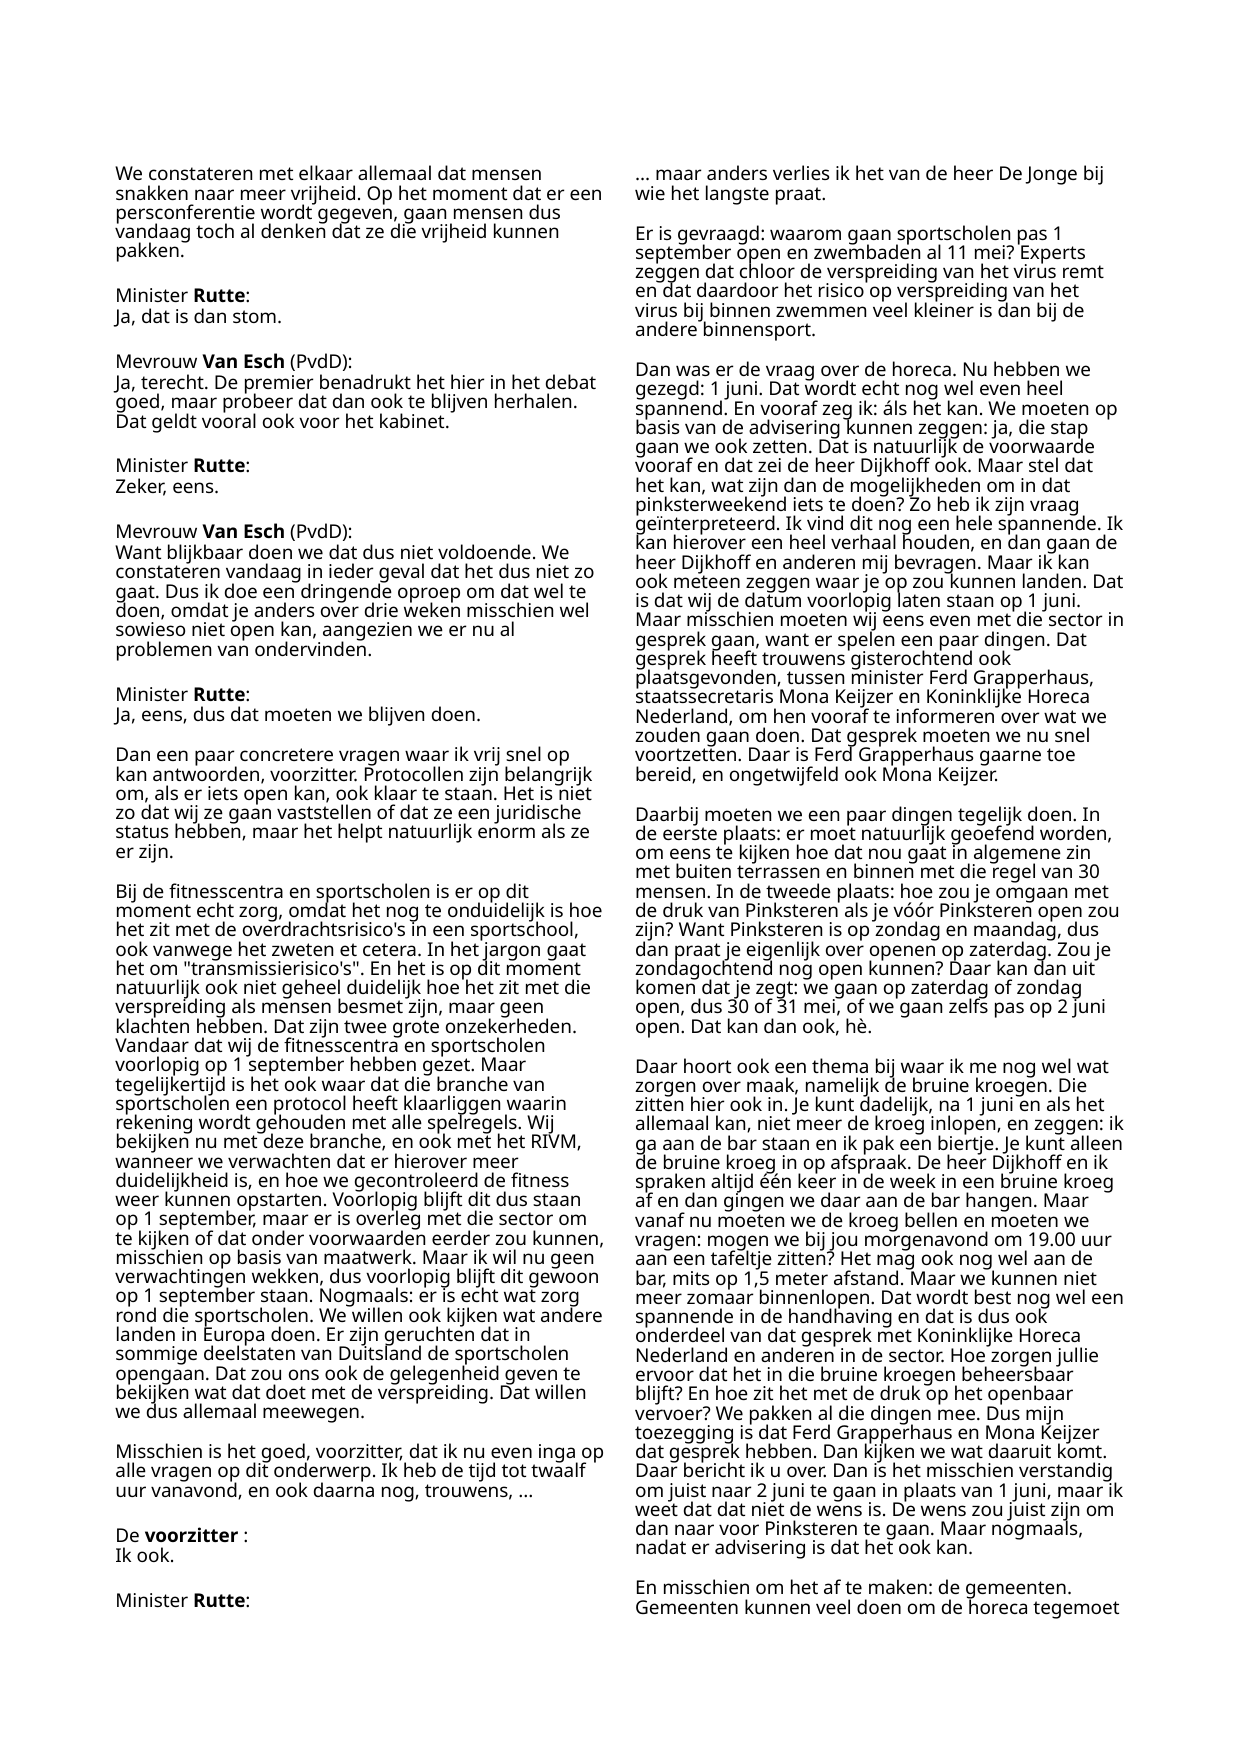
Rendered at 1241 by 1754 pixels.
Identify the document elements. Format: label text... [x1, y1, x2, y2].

text Misschien is het goed, voorzitter, dat ik nu even inga op alle vragen op dit onderwerp. Ik heb de tijd tot twaalf uur vanavond, en ook daarna nog, trouwens, ... [115, 1443, 605, 1501]
text Er is gevraagd: waarom gaan sportscholen pas 1 september open en zwembaden al 11 mei? Experts zeggen dat chloor de verspreiding van het virus remt en dat daardoor het risico op verspreiding van het virus bij binnen zwemmen veel kleiner is dan bij de andere binnensport. [635, 224, 1125, 340]
text Zeker, eens. [115, 478, 605, 498]
text Dan was er de vraag over de horeca. Nu hebben we gezegd: 1 juni. Dat wordt echt nog wel even heel spannend. En vooraf zeg ik: áls het kan. We moeten op basis van de advisering kunnen zeggen: ja, die stap gaan we ook zetten. Dat is natuurlijk de voorwaarde vooraf en dat zei de heer Dijkhoff ook. Maar stel dat het kan, wat zijn dan de mogelijkheden om in dat pinksterweekend iets te doen? Zo heb ik zijn vraag geïnterpreteerd. Ik vind dit nog een hele spannende. Ik kan hierover een heel verhaal houden, en dan gaan de heer Dijkhoff en anderen mij bevragen. Maar ik kan ook meteen zeggen waar je op zou kunnen landen. Dat is dat wij de datum voorlopig laten staan op 1 juni. Maar misschien moeten wij eens even met die sector in gesprek gaan, want er spelen een paar dingen. Dat gesprek heeft trouwens gisterochtend ook plaatsgevonden, tussen minister Ferd Grapperhaus, staatssecretaris Mona Keijzer en Koninklijke Horeca Nederland, om hen vooraf te informeren over wat we zouden gaan doen. Dat gesprek moeten we nu snel voortzetten. Daar is Ferd Grapperhaus gaarne toe bereid, en ongetwijfeld ook Mona Keijzer. [635, 361, 1125, 785]
text ... maar anders verlies ik het van de heer De Jonge bij wie het langste praat. [635, 165, 1125, 204]
text Minister Rutte: [115, 681, 605, 706]
text Want blijkbaar doen we dat dus niet voldoende. We constateren vandaag in ieder geval dat het dus niet zo gaat. Dus ik doe een dringende oproep om dat wel te doen, omdat je anders over drie weken misschien wel sowieso niet open kan, aangezien we er nu al problemen van ondervinden. [115, 544, 605, 660]
text Mevrouw Van Esch (PvdD): [115, 348, 605, 374]
text En misschien om het af te maken: de gemeenten. Gemeenten kunnen veel doen om de horeca tegemoet [635, 1579, 1125, 1618]
text Ja, terecht. De premier benadrukt het hier in het debat goed, maar probeer dat dan ook te blijven herhalen. Dat geldt vooral ook voor het kabinet. [115, 374, 605, 432]
text Daarbij moeten we een paar dingen tegelijk doen. In de eerste plaats: er moet natuurlijk geoefend worden, om eens te kijken hoe dat nou gaat in algemene zin met buiten terrassen en binnen met die regel van 30 mensen. In de tweede plaats: hoe zou je omgaan met de druk van Pinksteren als je vóór Pinksteren open zou zijn? Want Pinksteren is op zondag en maandag, dus dan praat je eigenlijk over openen op zaterdag. Zou je zondagochtend nog open kunnen? Daar kan dan uit komen dat je zegt: we gaan op zaterdag of zondag open, dus 30 of 31 mei, of we gaan zelfs pas op 2 juni open. Dat kan dan ook, hè. [635, 806, 1125, 1037]
text Bij de fitnesscentra en sportscholen is er op dit moment echt zorg, omdat het nog te onduidelijk is hoe het zit met de overdrachtsrisico's in een sportschool, ook vanwege het zweten et cetera. In het jargon gaat het om "transmissierisico's". En het is op dit moment natuurlijk ook niet geheel duidelijk hoe het zit met die verspreiding als mensen besmet zijn, maar geen klachten hebben. Dat zijn twee grote onzekerheden. Vandaar dat wij de fitnesscentra en sportscholen voorlopig op 1 september hebben gezet. Maar tegelijkertijd is het ook waar dat die branche van sportscholen een protocol heeft klaarliggen waarin rekening wordt gehouden met alle spelregels. Wij bekijken nu met deze branche, en ook met het RIVM, wanneer we verwachten dat er hierover meer duidelijkheid is, en hoe we gecontroleerd de fitness weer kunnen opstarten. Voorlopig blijft dit dus staan op 1 september, maar er is overleg met die sector om te kijken of dat onder voorwaarden eerder zou kunnen, misschien op basis van maatwerk. Maar ik wil nu geen verwachtingen wekken, dus voorlopig blijft dit gewoon op 1 september staan. Nogmaals: er is echt wat zorg rond die sportscholen. We willen ook kijken wat andere landen in Europa doen. Er zijn geruchten dat in sommige deelstaten van Duitsland de sportscholen opengaan. Dat zou ons ook de gelegenheid geven te bekijken wat dat doet met de verspreiding. Dat willen we dus allemaal meewegen. [115, 883, 605, 1422]
text Ik ook. [115, 1547, 605, 1567]
text Minister Rutte: [115, 453, 605, 478]
text Minister Rutte: [115, 282, 605, 308]
text Dan een paar concretere vragen waar ik vrij snel op kan antwoorden, voorzitter. Protocollen zijn belangrijk om, als er iets open kan, ook klaar te staan. Het is niet zo dat wij ze gaan vaststellen of dat ze een juridische status hebben, maar het helpt natuurlijk enorm als ze er zijn. [115, 746, 605, 862]
text Minister Rutte: [115, 1588, 605, 1613]
text De voorzitter : [115, 1522, 605, 1547]
text Daar hoort ook een thema bij waar ik me nog wel wat zorgen over maak, namelijk de bruine kroegen. Die zitten hier ook in. Je kunt dadelijk, na 1 juni en als het allemaal kan, niet meer de kroeg inlopen, en zeggen: ik ga aan de bar staan en ik pak een biertje. Je kunt alleen de bruine kroeg in op afspraak. De heer Dijkhoff en ik spraken altijd één keer in de week in een bruine kroeg af en dan gingen we daar aan de bar hangen. Maar vanaf nu moeten we de kroeg bellen en moeten we vragen: mogen we bij jou morgenavond om 19.00 uur aan een tafeltje zitten? Het mag ook nog wel aan de bar, mits op 1,5 meter afstand. Maar we kunnen niet meer zomaar binnenlopen. Dat wordt best nog wel een spannende in de handhaving en dat is dus ook onderdeel van dat gesprek met Koninklijke Horeca Nederland en anderen in de sector. Hoe zorgen jullie ervoor dat het in die bruine kroegen beheersbaar blijft? En hoe zit het met de druk op het openbaar vervoer? We pakken al die dingen mee. Dus mijn toezegging is dat Ferd Grapperhaus en Mona Keijzer dat gesprek hebben. Dan kijken we wat daaruit komt. Daar bericht ik u over. Dan is het misschien verstandig om juist naar 2 juni te gaan in plaats van 1 juni, maar ik weet dat dat niet de wens is. De wens zou juist zijn om dan naar voor Pinksteren te gaan. Maar nogmaals, nadat er advisering is dat het ook kan. [635, 1058, 1125, 1559]
text Ja, dat is dan stom. [115, 308, 605, 327]
text We constateren met elkaar allemaal dat mensen snakken naar meer vrijheid. Op het moment dat er een persconferentie wordt gegeven, gaan mensen dus vandaag toch al denken dat ze die vrijheid kunnen pakken. [115, 165, 605, 262]
text Mevrouw Van Esch (PvdD): [115, 518, 605, 544]
text Ja, eens, dus dat moeten we blijven doen. [115, 706, 605, 726]
